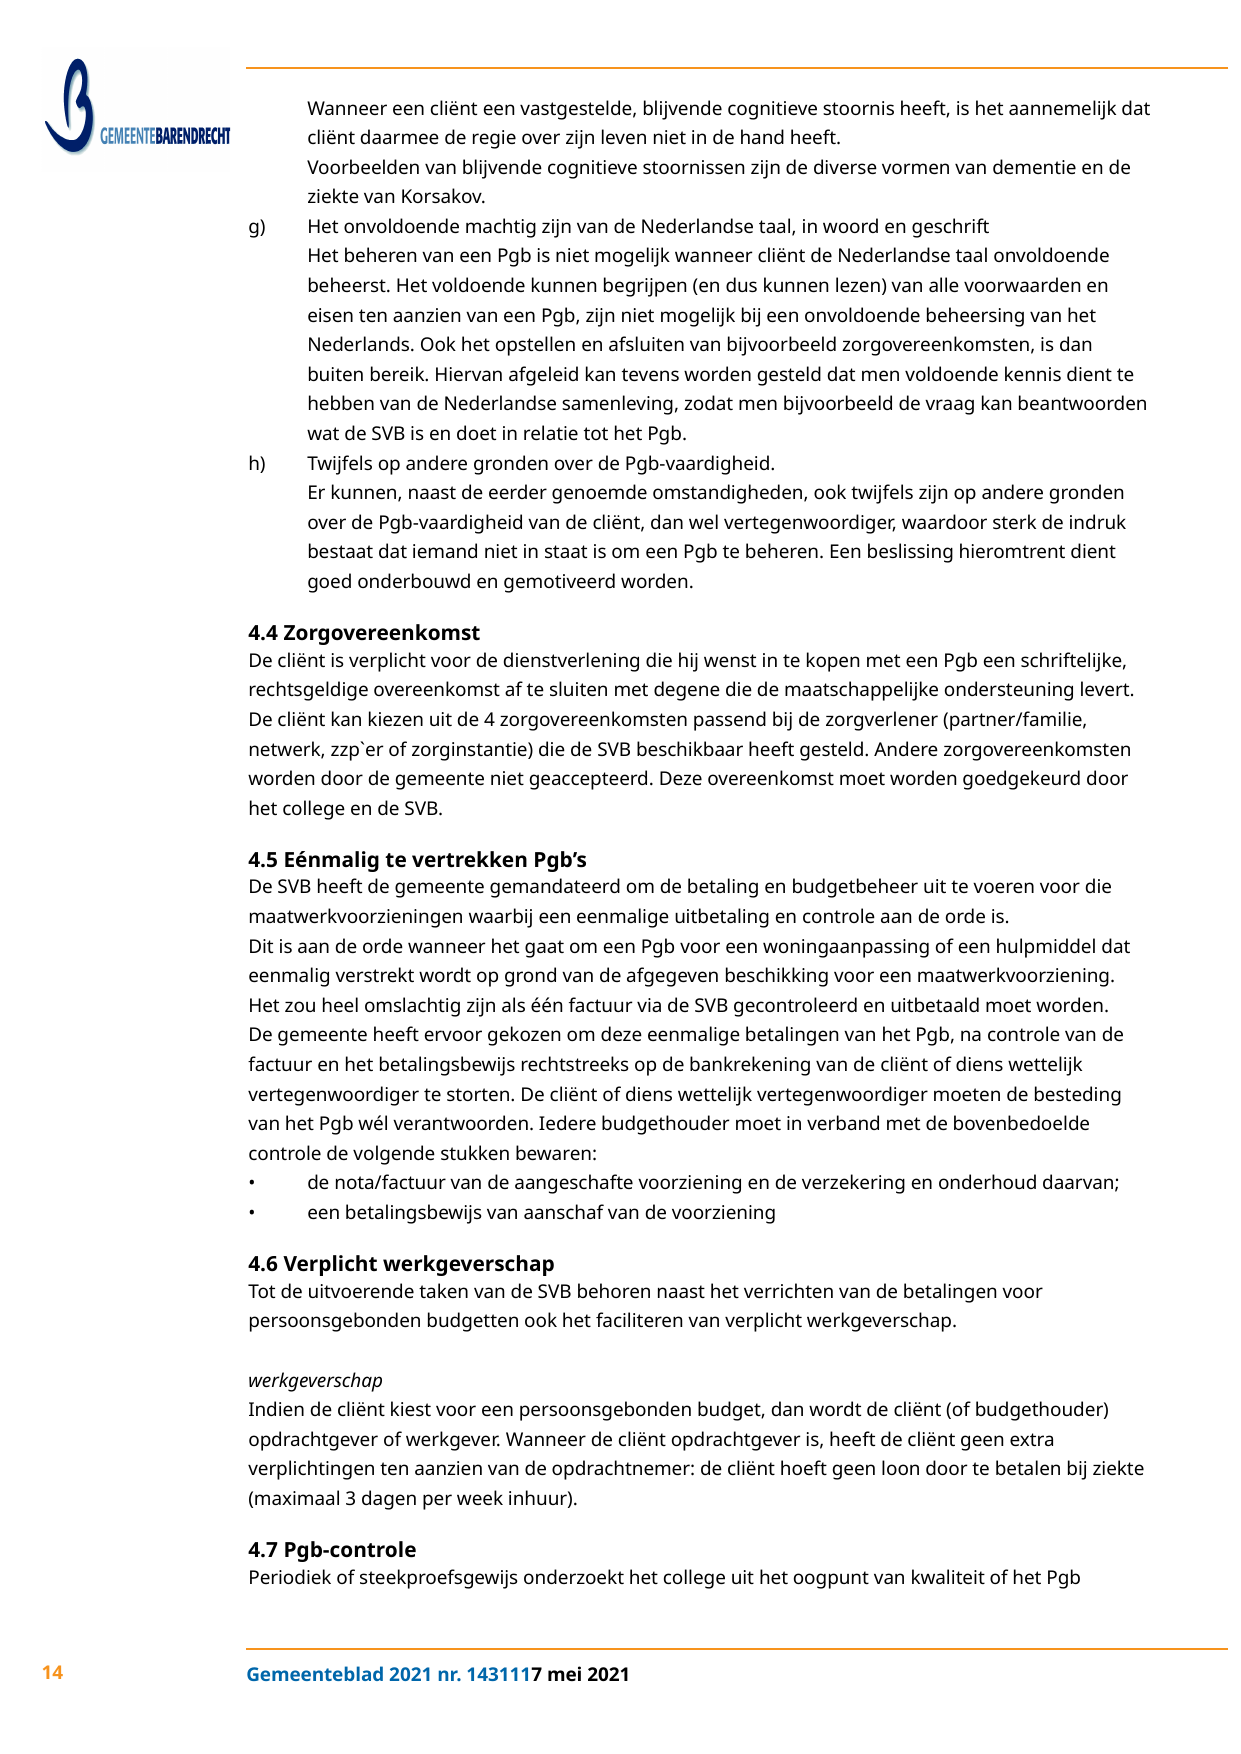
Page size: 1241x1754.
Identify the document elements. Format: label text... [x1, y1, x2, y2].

text Indien de cliënt kiest voor een persoonsgebonden budget, dan wordt de cliënt (of budgethouder) opdrachtgever of werkgever. Wanneer de cliënt opdrachtgever is, heeft de cliënt geen extra verplichtingen ten aanzien van de opdrachtnemer: de cliënt hoeft geen loon door te betalen bij ziekte (maximaal 3 dagen per week inhuur). [248, 1396, 1152, 1511]
list Twijfels op andere gronden over de Pgb-vaardigheid. [248, 450, 1152, 476]
list de nota/factuur van de aangeschafte voorziening en de verzekering en onderhoud daarvan; [248, 1169, 1152, 1195]
text 4.4 Zorgovereenkomst [248, 618, 1152, 647]
text Periodiek of steekproefsgewijs onderzoekt het college uit het oogpunt van kwaliteit of het Pgb [248, 1564, 1152, 1590]
text 4.7 Pgb-controle [248, 1536, 1152, 1564]
list Er kunnen, naast de eerder genoemde omstandigheden, ook twijfels zijn op andere gronden over de Pgb-vaardigheid van de cliënt, dan wel vertegenwoordiger, waardoor sterk de indruk bestaat dat iemand niet in staat is om een Pgb te beheren. Een beslissing hieromtrent dient goed onderbouwd en gemotiveerd worden. [248, 479, 1152, 594]
text 4.6 Verplicht werkgeverschap [248, 1249, 1152, 1278]
text De gemeente heeft ervoor gekozen om deze eenmalige betalingen van het Pgb, na controle van de factuur en het betalingsbewijs rechtstreeks op de bankrekening van de cliënt of diens wettelijk vertegenwoordiger te storten. De cliënt of diens wettelijk vertegenwoordiger moeten de besteding van het Pgb wél verantwoorden. Iedere budgethouder moet in verband met de bovenbedoelde controle de volgende stukken bewaren: [248, 1022, 1152, 1166]
text De cliënt is verplicht voor de dienstverlening die hij wenst in te kopen met een Pgb een schriftelijke, rechtsgeldige overeenkomst af te sluiten met degene die de maatschappelijke ondersteuning levert. De cliënt kan kiezen uit de 4 zorgovereenkomsten passend bij de zorgverlener (partner/familie, netwerk, zzp`er of zorginstantie) die de SVB beschikbaar heeft gesteld. Andere zorgovereenkomsten worden door de gemeente niet geaccepteerd. Deze overeenkomst moet worden goedgekeurd door het college en de SVB. [248, 647, 1152, 821]
text Tot de uitvoerende taken van de SVB behoren naast het verrichten van de betalingen voor persoonsgebonden budgetten ook het faciliteren van verplicht werkgeverschap. [248, 1278, 1152, 1333]
list een betalingsbewijs van aanschaf van de voorziening [248, 1199, 1152, 1225]
list Het beheren van een Pgb is niet mogelijk wanneer cliënt de Nederlandse taal onvoldoende beheerst. Het voldoende kunnen begrijpen (en dus kunnen lezen) van alle voorwaarden en eisen ten aanzien van een Pgb, zijn niet mogelijk bij een onvoldoende beheersing van het Nederlands. Ook het opstellen en afsluiten van bijvoorbeeld zorgovereenkomsten, is dan buiten bereik. Hiervan afgeleid kan tevens worden gesteld dat men voldoende kennis dient te hebben van de Nederlandse samenleving, zodat men bijvoorbeeld de vraag kan beantwoorden wat de SVB is en doet in relatie tot het Pgb. [248, 243, 1152, 446]
list Wanneer een cliënt een vastgestelde, blijvende cognitieve stoornis heeft, is het aannemelijk dat cliënt daarmee de regie over zijn leven niet in de hand heeft. [248, 95, 1152, 150]
text Dit is aan de orde wanneer het gaat om een Pgb voor een woningaanpassing of een hulpmiddel dat eenmalig verstrekt wordt op grond van de afgegeven beschikking voor een maatwerkvoorziening. [248, 933, 1152, 988]
text Het zou heel omslachtig zijn als één factuur via de SVB gecontroleerd en uitbetaald moet worden. [248, 992, 1152, 1018]
text werkgeverschap [248, 1367, 1152, 1392]
list Het onvoldoende machtig zijn van de Nederlandse taal, in woord en geschrift [248, 213, 1152, 239]
picture [41, 47, 231, 172]
text 4.5 Eénmalig te vertrekken Pgb’s [248, 845, 1152, 874]
text De SVB heeft de gemeente gemandateerd om de betaling en budgetbeheer uit te voeren voor die maatwerkvoorzieningen waarbij een eenmalige uitbetaling en controle aan de orde is. [248, 874, 1152, 929]
list Voorbeelden van blijvende cognitieve stoornissen zijn de diverse vormen van dementie en de ziekte van Korsakov. [248, 154, 1152, 209]
